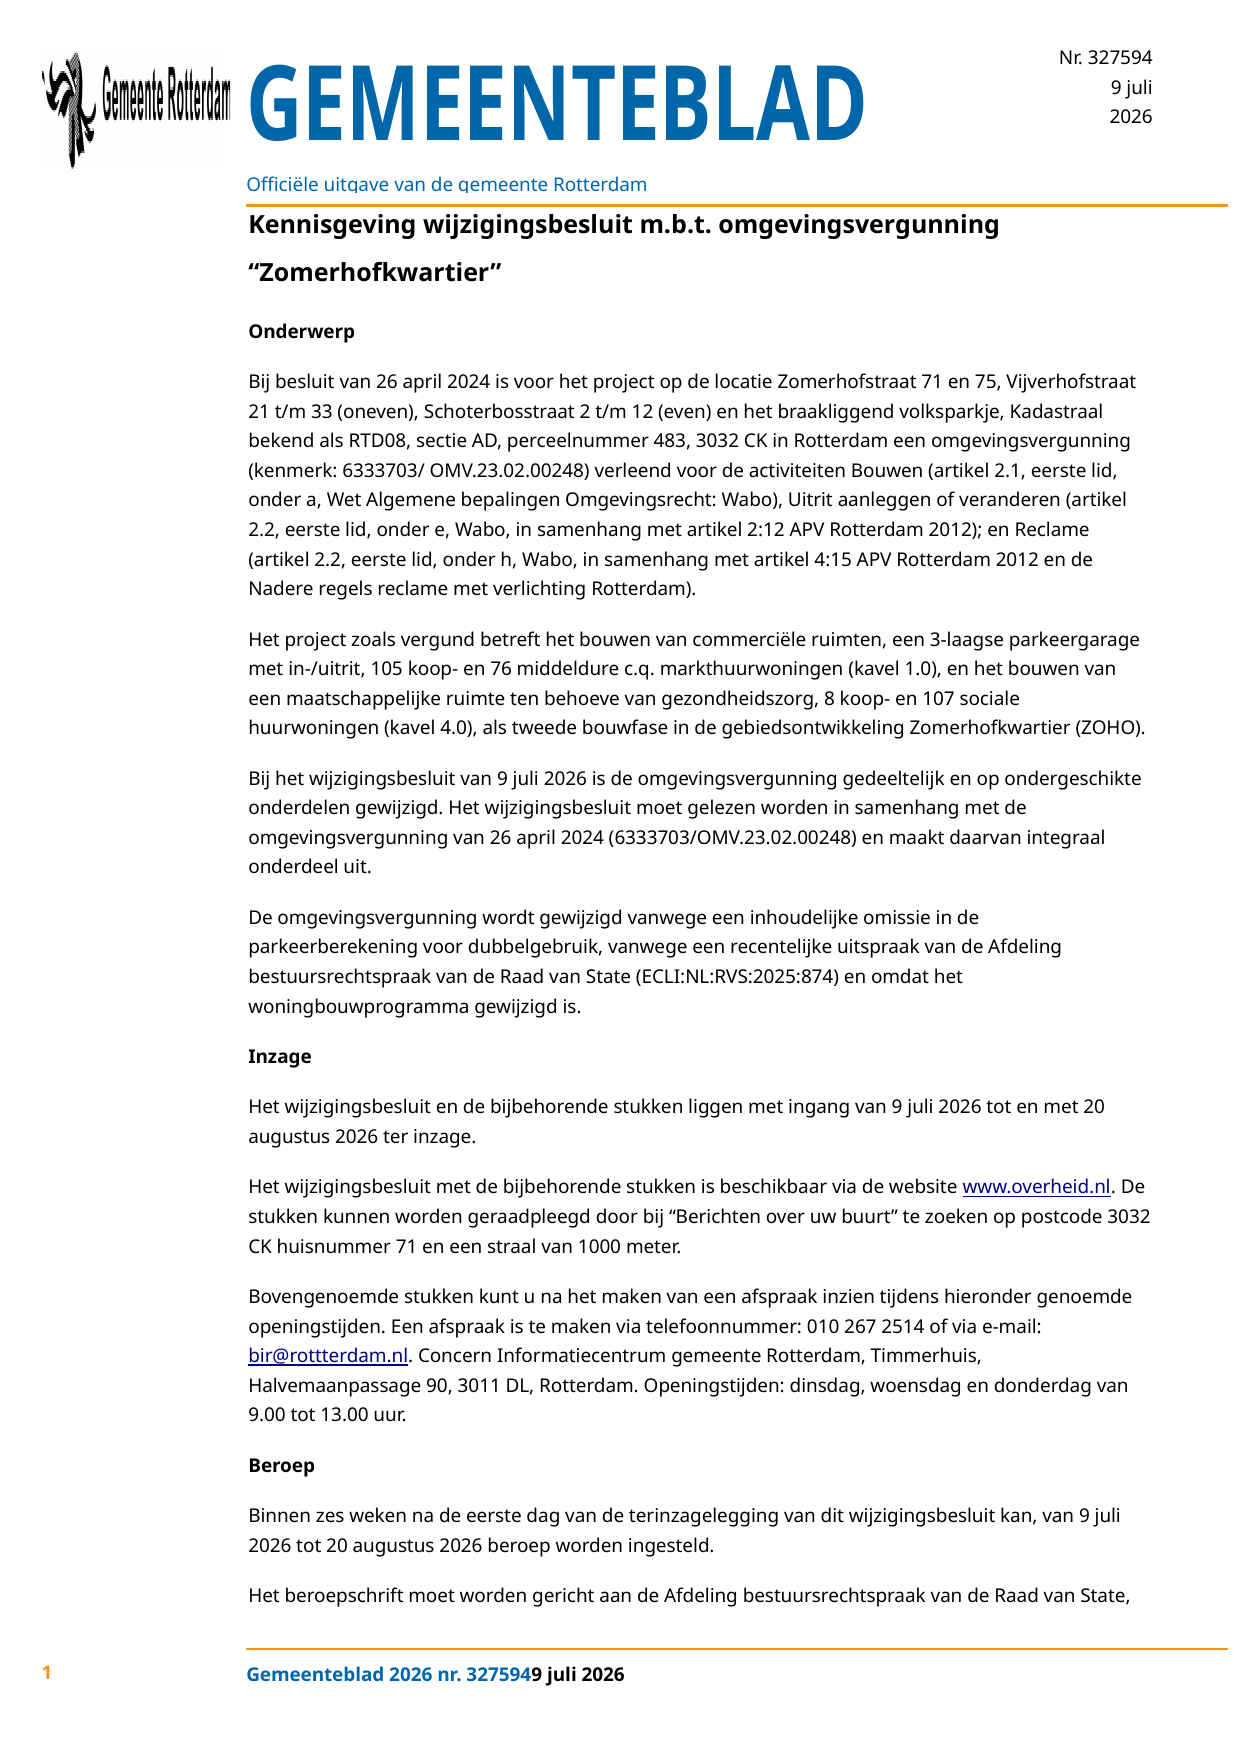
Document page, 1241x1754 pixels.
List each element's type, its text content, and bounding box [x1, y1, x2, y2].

text Binnen zes weken na de eerste dag van de terinzagelegging van dit wijzigingsbesluit kan, van 9 juli 2026 tot 20 augustus 2026 beroep worden ingesteld. [248, 1502, 1152, 1558]
text De omgevingsvergunning wordt gewijzigd vanwege een inhoudelijke omissie in de parkeerberekening voor dubbelgebruik, vanwege een recentelijke uitspraak van de Afdeling bestuursrechtspraak van de Raad van State (ECLI:NL:RVS:2025:874) en omdat het woningbouwprogramma gewijzigd is. [248, 904, 1152, 1019]
text Bij besluit van 26 april 2024 is voor het project op de locatie Zomerhofstraat 71 en 75, Vijverhofstraat 21 t/m 33 (oneven), Schoterbosstraat 2 t/m 12 (even) en het braakliggend volksparkje, Kadastraal bekend als RTD08, sectie AD, perceelnummer 483, 3032 CK in Rotterdam een omgevingsvergunning (kenmerk: 6333703/ OMV.23.02.00248) verleend voor de activiteiten Bouwen (artikel 2.1, eerste lid, onder a, Wet Algemene bepalingen Omgevingsrecht: Wabo), Uitrit aanleggen of veranderen (artikel 2.2, eerste lid, onder e, Wabo, in samenhang met artikel 2:12 APV Rotterdam 2012); en Reclame (artikel 2.2, eerste lid, onder h, Wabo, in samenhang met artikel 4:15 APV Rotterdam 2012 en de Nadere regels reclame met verlichting Rotterdam). [248, 368, 1152, 601]
picture [41, 47, 231, 172]
text Kennisgeving wijzigingsbesluit m.b.t. omgevingsvergunning “Zomerhofkwartier” [248, 207, 1152, 288]
text Het wijzigingsbesluit met de bijbehorende stukken is beschikbaar via de website www.overheid.nl. De stukken kunnen worden geraadpleegd door bij “Berichten over uw buurt” te zoeken op postcode 3032 CK huisnummer 71 en een straal van 1000 meter. [248, 1174, 1152, 1259]
text Het project zoals vergund betreft het bouwen van commerciële ruimten, een 3-laagse parkeergarage met in-/uitrit, 105 koop- en 76 middeldure c.q. markthuurwoningen (kavel 1.0), en het bouwen van een maatschappelijke ruimte ten behoeve van gezondheidszorg, 8 koop- en 107 sociale huurwoningen (kavel 4.0), als tweede bouwfase in de gebiedsontwikkeling Zomerhofkwartier (ZOHO). [248, 626, 1152, 740]
text Bij het wijzigingsbesluit van 9 juli 2026 is de omgevingsvergunning gedeeltelijk en op ondergeschikte onderdelen gewijzigd. Het wijzigingsbesluit moet gelezen worden in samenhang met de omgevingsvergunning van 26 april 2024 (6333703/OMV.23.02.00248) en maakt daarvan integraal onderdeel uit. [248, 765, 1152, 879]
text Het beroepschrift moet worden gericht aan de Afdeling bestuursrechtspraak van de Raad van State, [248, 1582, 1152, 1608]
text Onderwerp [248, 318, 1152, 344]
text Beroep [248, 1452, 1152, 1478]
text Bovengenoemde stukken kunt u na het maken van een afspraak inzien tijdens hieronder genoemde openingstijden. Een afspraak is te maken via telefoonnummer: 010 267 2514 of via e-mail: bir@rottterdam.nl. Concern Informatiecentrum gemeente Rotterdam, Timmerhuis, Halvemaanpassage 90, 3011 DL, Rotterdam. Openingstijden: dinsdag, woensdag en donderdag van 9.00 tot 13.00 uur. [248, 1283, 1152, 1427]
text Inzage [248, 1043, 1152, 1069]
text Het wijzigingsbesluit en de bijbehorende stukken liggen met ingang van 9 juli 2026 tot en met 20 augustus 2026 ter inzage. [248, 1094, 1152, 1149]
